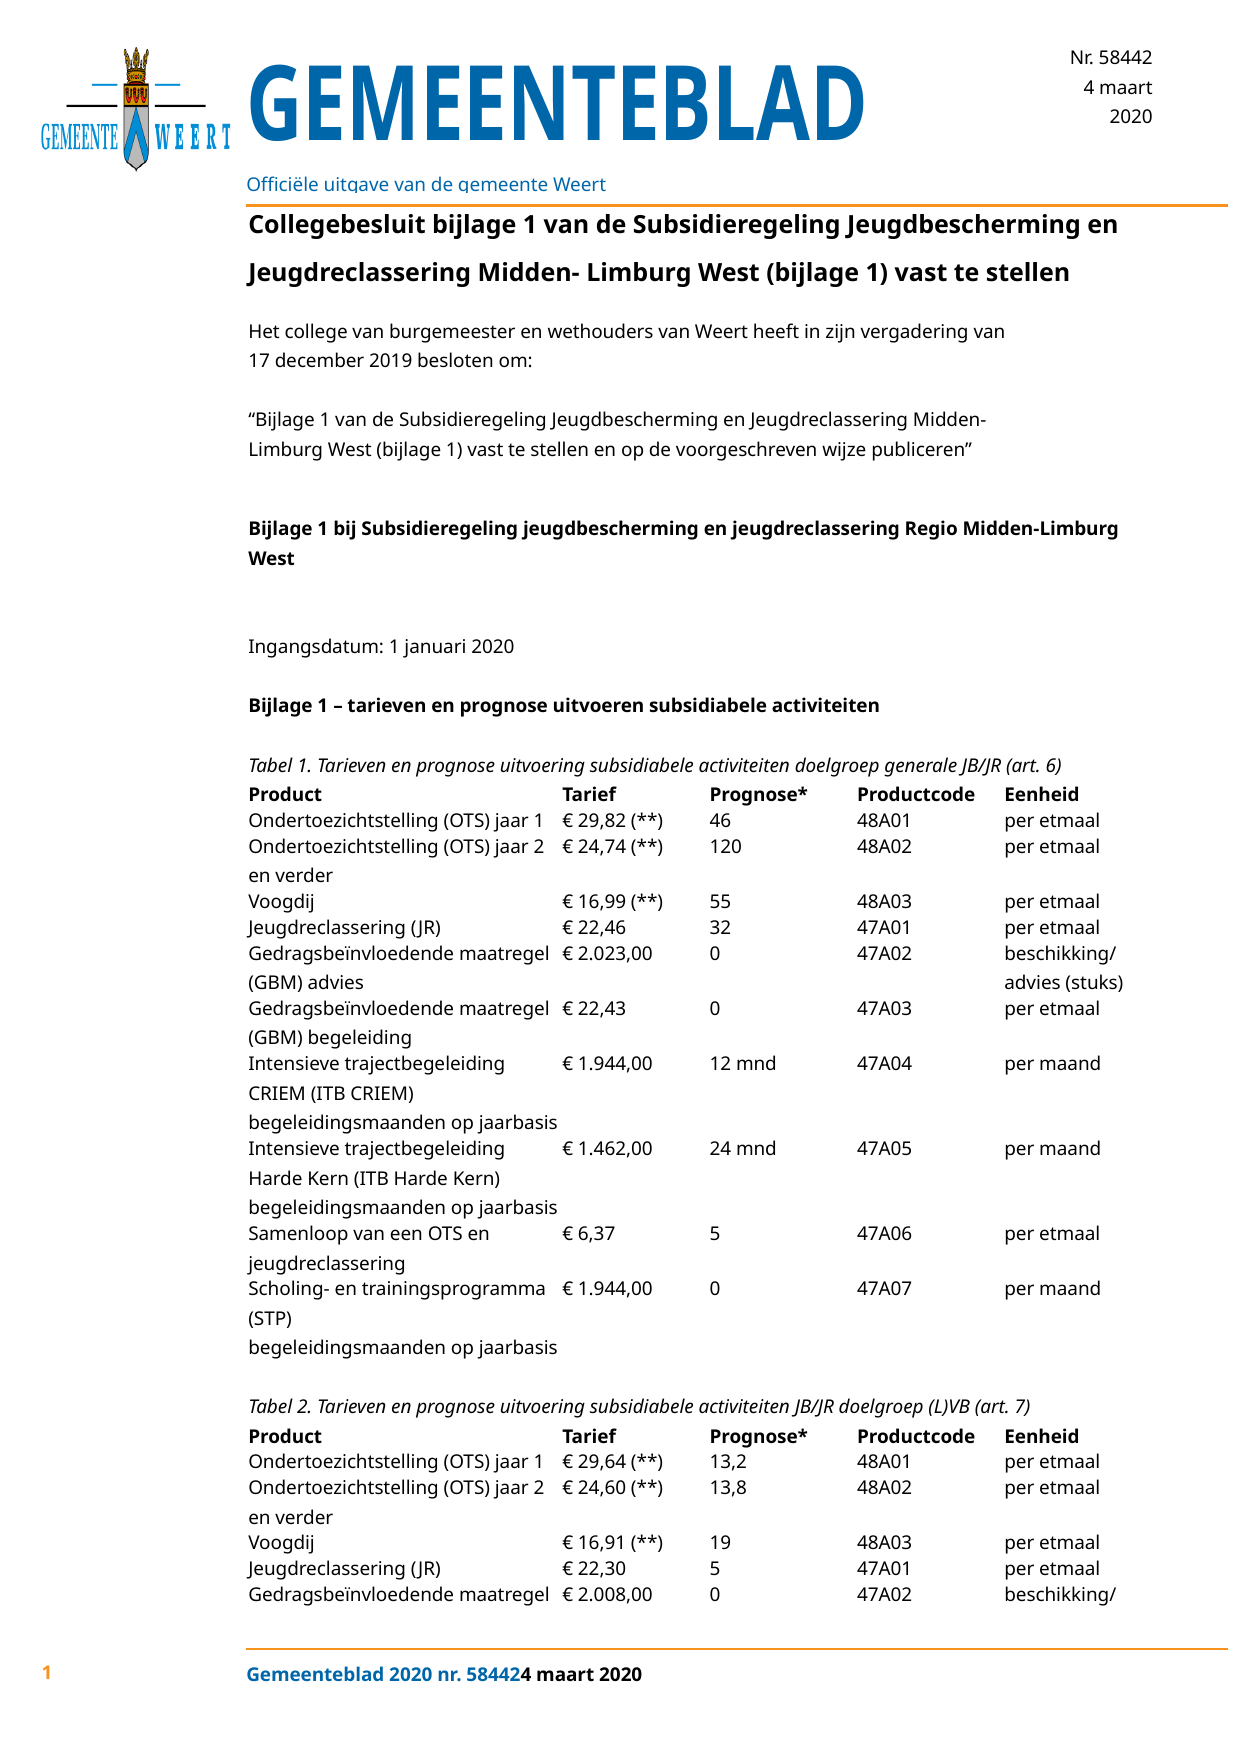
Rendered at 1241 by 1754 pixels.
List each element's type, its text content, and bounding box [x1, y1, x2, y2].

table_cell € 6,37 [562, 1220, 709, 1275]
table_cell per etmaal [1004, 1474, 1152, 1529]
table_cell 5 [709, 1220, 857, 1275]
table_cell per maand [1004, 1275, 1152, 1360]
table_cell 120 [709, 833, 857, 888]
text Tabel 2. Tarieven en prognose uitvoering subsidiabele activiteiten JB/JR doelgroep (L)VB (art. 7) [248, 1393, 1152, 1419]
table_cell 48A01 [857, 807, 1004, 833]
table_cell 13,8 [709, 1474, 857, 1529]
table_header Productcode [857, 781, 1004, 807]
text Limburg West (bijlage 1) vast te stellen en op de voorgeschreven wijze publiceren” [248, 436, 1152, 462]
table_header Eenheid [1004, 781, 1152, 807]
picture [41, 47, 231, 172]
table_cell 55 [709, 888, 857, 914]
table_cell 48A02 [857, 833, 1004, 888]
text Collegebesluit bijlage 1 van de Subsidieregeling Jeugdbescherming en Jeugdreclassering Midden- Limburg West (bijlage 1) vast te stellen [248, 207, 1152, 288]
table_cell per etmaal [1004, 995, 1152, 1050]
table_header Product [248, 781, 562, 807]
table_cell Voogdij [248, 1530, 562, 1555]
table_cell 47A05 [857, 1135, 1004, 1220]
table_cell per etmaal [1004, 1530, 1152, 1555]
table_cell Ondertoezichtstelling (OTS) jaar 1 [248, 807, 562, 833]
table_cell 48A03 [857, 888, 1004, 914]
table_header Prognose* [709, 1423, 857, 1448]
table_cell per etmaal [1004, 833, 1152, 888]
table_cell € 24,74 (**) [562, 833, 709, 888]
table_cell 47A01 [857, 914, 1004, 940]
table_cell Gedragsbeïnvloedende maatregel (GBM) advies [248, 940, 562, 995]
table_header Productcode [857, 1423, 1004, 1448]
table_cell per maand [1004, 1135, 1152, 1220]
table_cell 5 [709, 1555, 857, 1581]
table_cell 0 [709, 995, 857, 1050]
table_cell € 22,30 [562, 1555, 709, 1581]
table_cell € 1.462,00 [562, 1135, 709, 1220]
table_cell Ondertoezichtstelling (OTS) jaar 1 [248, 1449, 562, 1474]
table_header Prognose* [709, 781, 857, 807]
table_cell € 2.023,00 [562, 940, 709, 995]
table_cell beschikking/ [1004, 1581, 1152, 1607]
text Tabel 1. Tarieven en prognose uitvoering subsidiabele activiteiten doelgroep generale JB/JR (art. 6) [248, 752, 1152, 777]
table_cell Intensieve trajectbegeleiding Harde Kern (ITB Harde Kern) begeleidingsmaanden op jaarbasis [248, 1135, 562, 1220]
text 17 december 2019 besloten om: [248, 347, 1152, 373]
table_cell Voogdij [248, 888, 562, 914]
table_cell 48A02 [857, 1474, 1004, 1529]
table_cell per etmaal [1004, 1555, 1152, 1581]
table_cell per maand [1004, 1050, 1152, 1135]
table_cell Jeugdreclassering (JR) [248, 1555, 562, 1581]
table_cell Jeugdreclassering (JR) [248, 914, 562, 940]
table_cell beschikking/ advies (stuks) [1004, 940, 1152, 995]
text Ingangsdatum: 1 januari 2020 [248, 633, 1152, 659]
table_cell per etmaal [1004, 1449, 1152, 1474]
table_cell per etmaal [1004, 807, 1152, 833]
table_cell € 16,99 (**) [562, 888, 709, 914]
table_cell € 2.008,00 [562, 1581, 709, 1607]
table_cell € 29,64 (**) [562, 1449, 709, 1474]
table_cell Ondertoezichtstelling (OTS) jaar 2 en verder [248, 1474, 562, 1529]
text Het college van burgemeester en wethouders van Weert heeft in zijn vergadering van [248, 318, 1152, 344]
table_header Eenheid [1004, 1423, 1152, 1448]
table_cell 24 mnd [709, 1135, 857, 1220]
table_cell 47A06 [857, 1220, 1004, 1275]
table_cell 13,2 [709, 1449, 857, 1474]
table_cell € 29,82 (**) [562, 807, 709, 833]
table_cell per etmaal [1004, 888, 1152, 914]
table_cell 0 [709, 1275, 857, 1360]
table_cell 48A01 [857, 1449, 1004, 1474]
table_cell € 1.944,00 [562, 1050, 709, 1135]
table_cell per etmaal [1004, 1220, 1152, 1275]
table_cell 47A07 [857, 1275, 1004, 1360]
table_cell 19 [709, 1530, 857, 1555]
table_cell 47A02 [857, 940, 1004, 995]
table_cell 48A03 [857, 1530, 1004, 1555]
table_cell Scholing- en trainingsprogramma (STP) begeleidingsmaanden op jaarbasis [248, 1275, 562, 1360]
table_cell 0 [709, 1581, 857, 1607]
text “Bijlage 1 van de Subsidieregeling Jeugdbescherming en Jeugdreclassering Midden- [248, 407, 1152, 432]
table_cell 47A02 [857, 1581, 1004, 1607]
table_cell € 22,46 [562, 914, 709, 940]
table_cell Ondertoezichtstelling (OTS) jaar 2 en verder [248, 833, 562, 888]
table_cell 12 mnd [709, 1050, 857, 1135]
table_header Product [248, 1423, 562, 1448]
table_cell 46 [709, 807, 857, 833]
table_cell 47A04 [857, 1050, 1004, 1135]
table_cell Gedragsbeïnvloedende maatregel [248, 1581, 562, 1607]
table_cell € 1.944,00 [562, 1275, 709, 1360]
table_cell 47A03 [857, 995, 1004, 1050]
text Bijlage 1 bij Subsidieregeling jeugdbescherming en jeugdreclassering Regio Midden-Limburg West [248, 515, 1152, 570]
table_header Tarief [562, 1423, 709, 1448]
table_cell per etmaal [1004, 914, 1152, 940]
table_cell € 16,91 (**) [562, 1530, 709, 1555]
table_cell Intensieve trajectbegeleiding CRIEM (ITB CRIEM) begeleidingsmaanden op jaarbasis [248, 1050, 562, 1135]
table_header Tarief [562, 781, 709, 807]
table_cell 32 [709, 914, 857, 940]
text Bijlage 1 – tarieven en prognose uitvoeren subsidiabele activiteiten [248, 693, 1152, 718]
table_cell € 22,43 [562, 995, 709, 1050]
table_cell 0 [709, 940, 857, 995]
table_cell Gedragsbeïnvloedende maatregel (GBM) begeleiding [248, 995, 562, 1050]
table_cell € 24,60 (**) [562, 1474, 709, 1529]
table_cell 47A01 [857, 1555, 1004, 1581]
table_cell Samenloop van een OTS en jeugdreclassering [248, 1220, 562, 1275]
